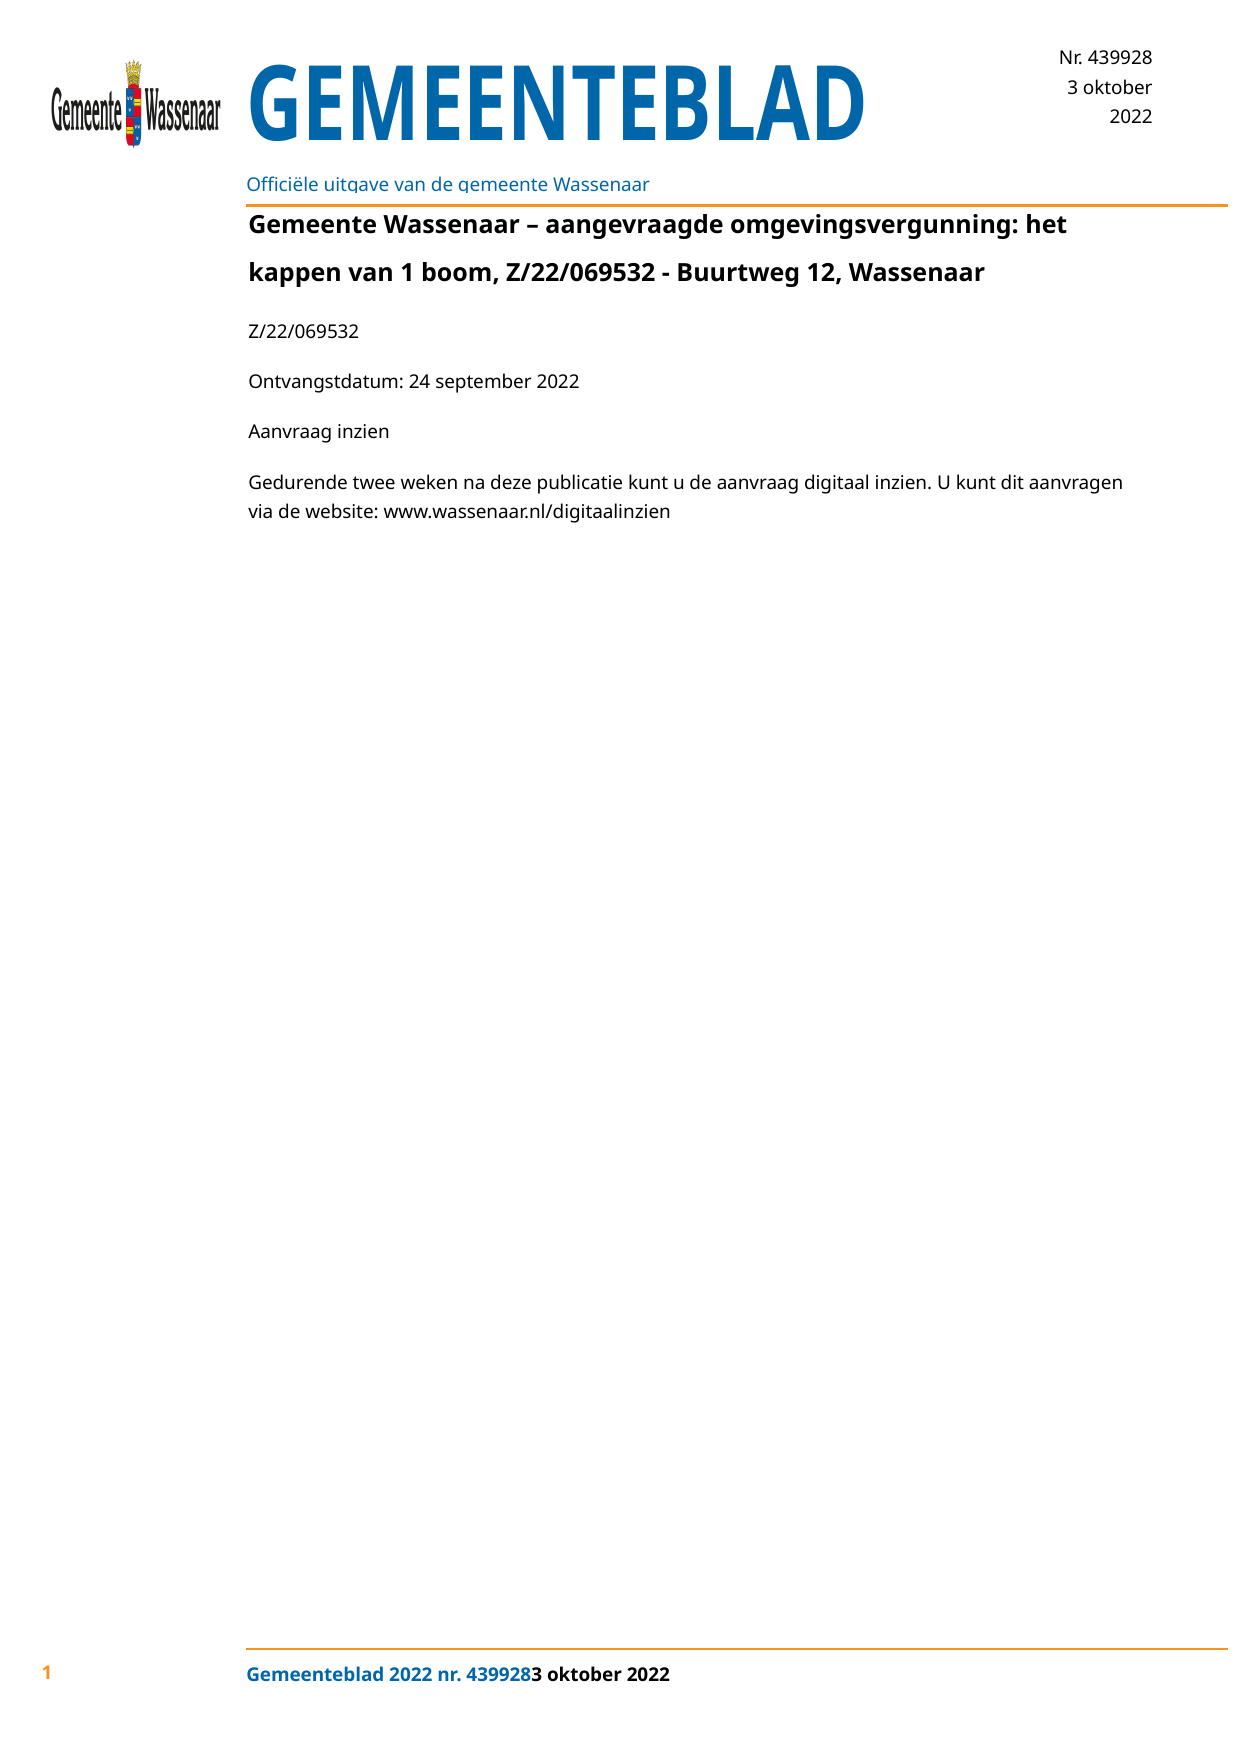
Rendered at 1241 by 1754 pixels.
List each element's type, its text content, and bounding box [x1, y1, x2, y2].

text Ontvangstdatum: 24 september 2022 [248, 368, 1152, 394]
text Aanvraag inzien [248, 419, 1152, 444]
text Gedurende twee weken na deze publicatie kunt u de aanvraag digitaal inzien. U kunt dit aanvragen via de website: www.wassenaar.nl/digitaalinzien [248, 469, 1152, 524]
picture [41, 47, 231, 172]
text Gemeente Wassenaar – aangevraagde omgevingsvergunning: het kappen van 1 boom, Z/22/069532 - Buurtweg 12, Wassenaar [248, 207, 1152, 288]
text Z/22/069532 [248, 318, 1152, 344]
